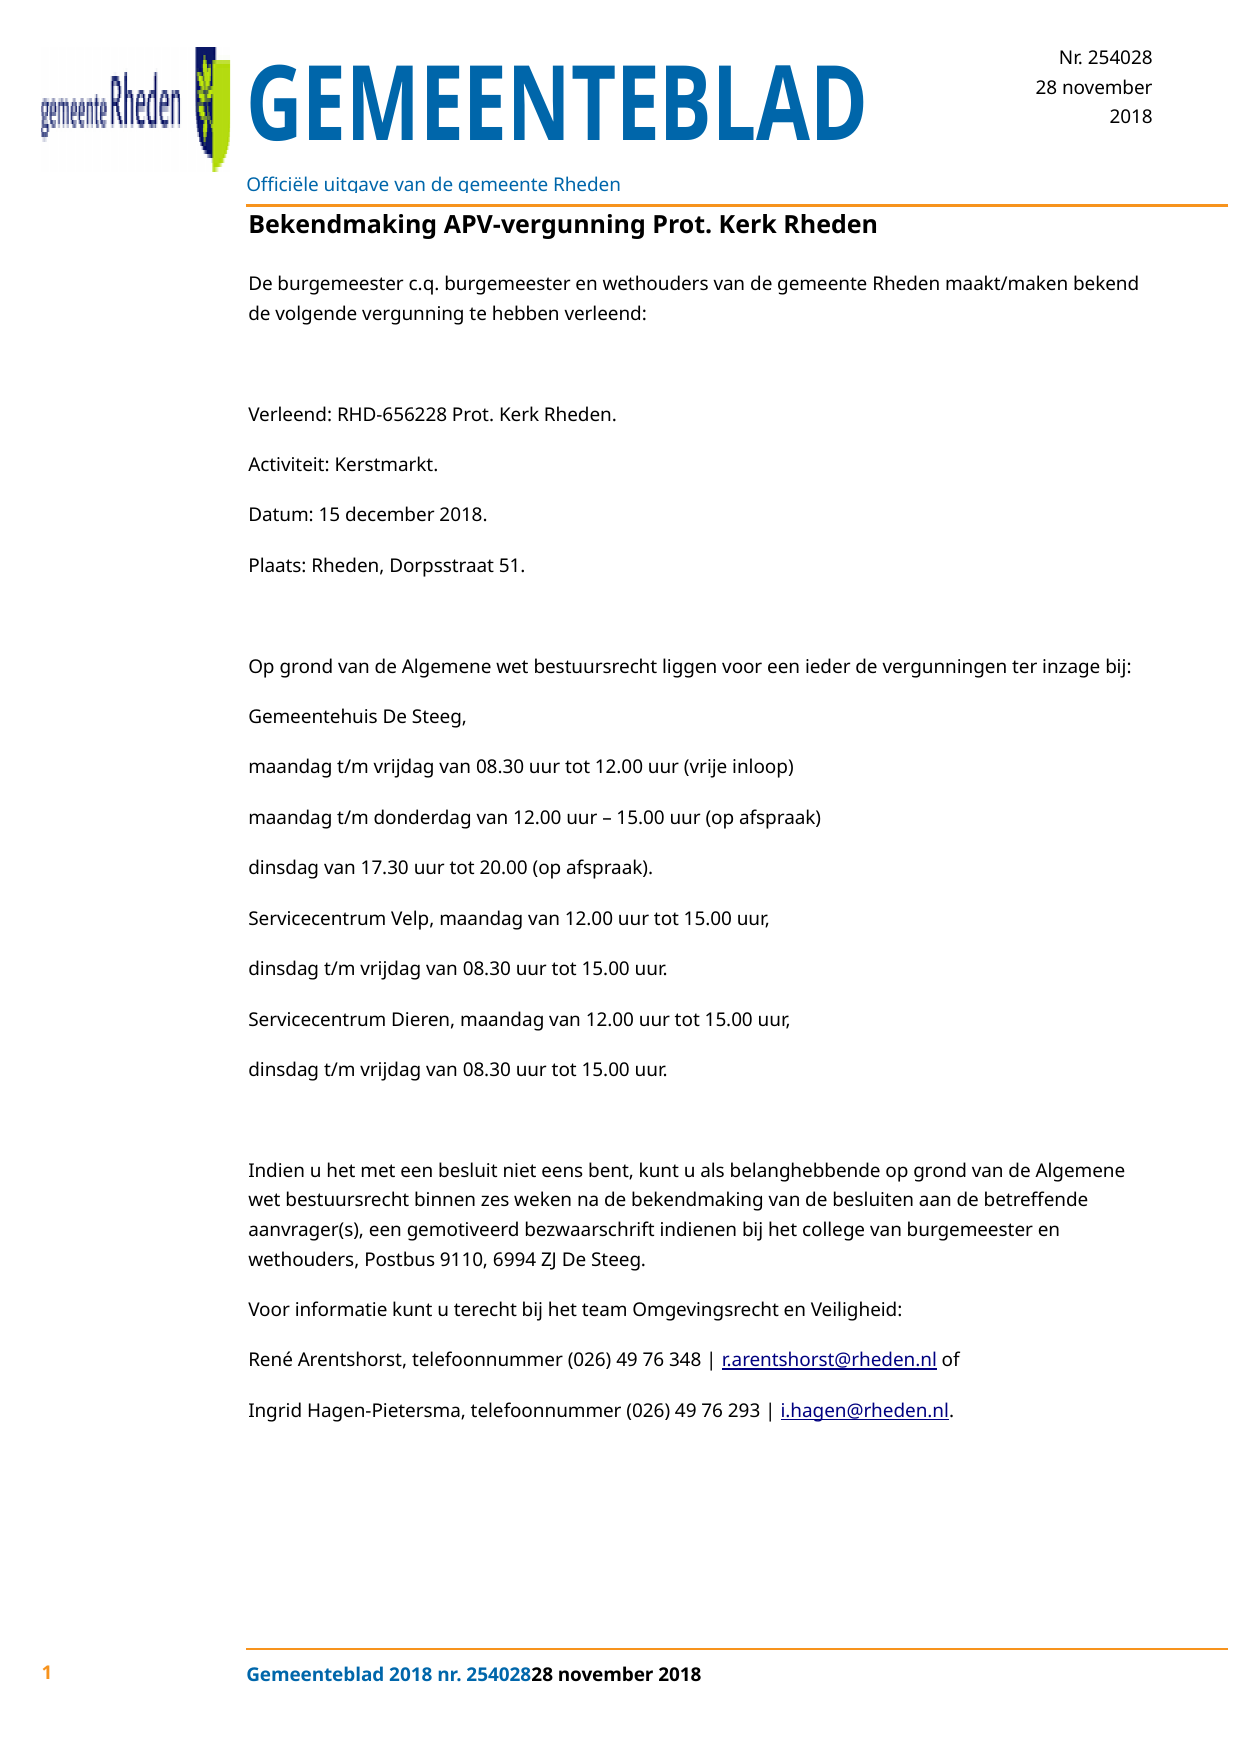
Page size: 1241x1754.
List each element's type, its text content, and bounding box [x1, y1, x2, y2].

picture [41, 47, 231, 172]
text Ingrid Hagen-Pietersma, telefoonnummer (026) 49 76 293 | i.hagen@rheden.nl. [248, 1397, 1152, 1423]
text Datum: 15 december 2018. [248, 502, 1152, 527]
text Gemeentehuis De Steeg, [248, 703, 1152, 729]
text Bekendmaking APV-vergunning Prot. Kerk Rheden [248, 207, 1152, 241]
text Servicecentrum Velp, maandag van 12.00 uur tot 15.00 uur, [248, 905, 1152, 931]
text Plaats: Rheden, Dorpsstraat 51. [248, 552, 1152, 578]
text Servicecentrum Dieren, maandag van 12.00 uur tot 15.00 uur, [248, 1006, 1152, 1031]
text dinsdag t/m vrijdag van 08.30 uur tot 15.00 uur. [248, 1056, 1152, 1082]
text René Arentshorst, telefoonnummer (026) 49 76 348 | r.arentshorst@rheden.nl of [248, 1347, 1152, 1372]
text Activiteit: Kerstmarkt. [248, 451, 1152, 477]
text Indien u het met een besluit niet eens bent, kunt u als belanghebbende op grond van de Algemene wet bestuursrecht binnen zes weken na de bekendmaking van de besluiten aan de betreffende aanvrager(s), een gemotiveerd bezwaarschrift indienen bij het college van burgemeester en wethouders, Postbus 9110, 6994 ZJ De Steeg. [248, 1157, 1152, 1271]
text De burgemeester c.q. burgemeester en wethouders van de gemeente Rheden maakt/maken bekend de volgende vergunning te hebben verleend: [248, 270, 1152, 326]
text Op grond van de Algemene wet bestuursrecht liggen voor een ieder de vergunningen ter inzage bij: [248, 653, 1152, 678]
text Voor informatie kunt u terecht bij het team Omgevingsrecht en Veiligheid: [248, 1296, 1152, 1322]
text dinsdag t/m vrijdag van 08.30 uur tot 15.00 uur. [248, 955, 1152, 981]
text maandag t/m donderdag van 12.00 uur – 15.00 uur (op afspraak) [248, 804, 1152, 830]
text Verleend: RHD-656228 Prot. Kerk Rheden. [248, 401, 1152, 426]
text maandag t/m vrijdag van 08.30 uur tot 12.00 uur (vrije inloop) [248, 754, 1152, 779]
text dinsdag van 17.30 uur tot 20.00 (op afspraak). [248, 854, 1152, 880]
